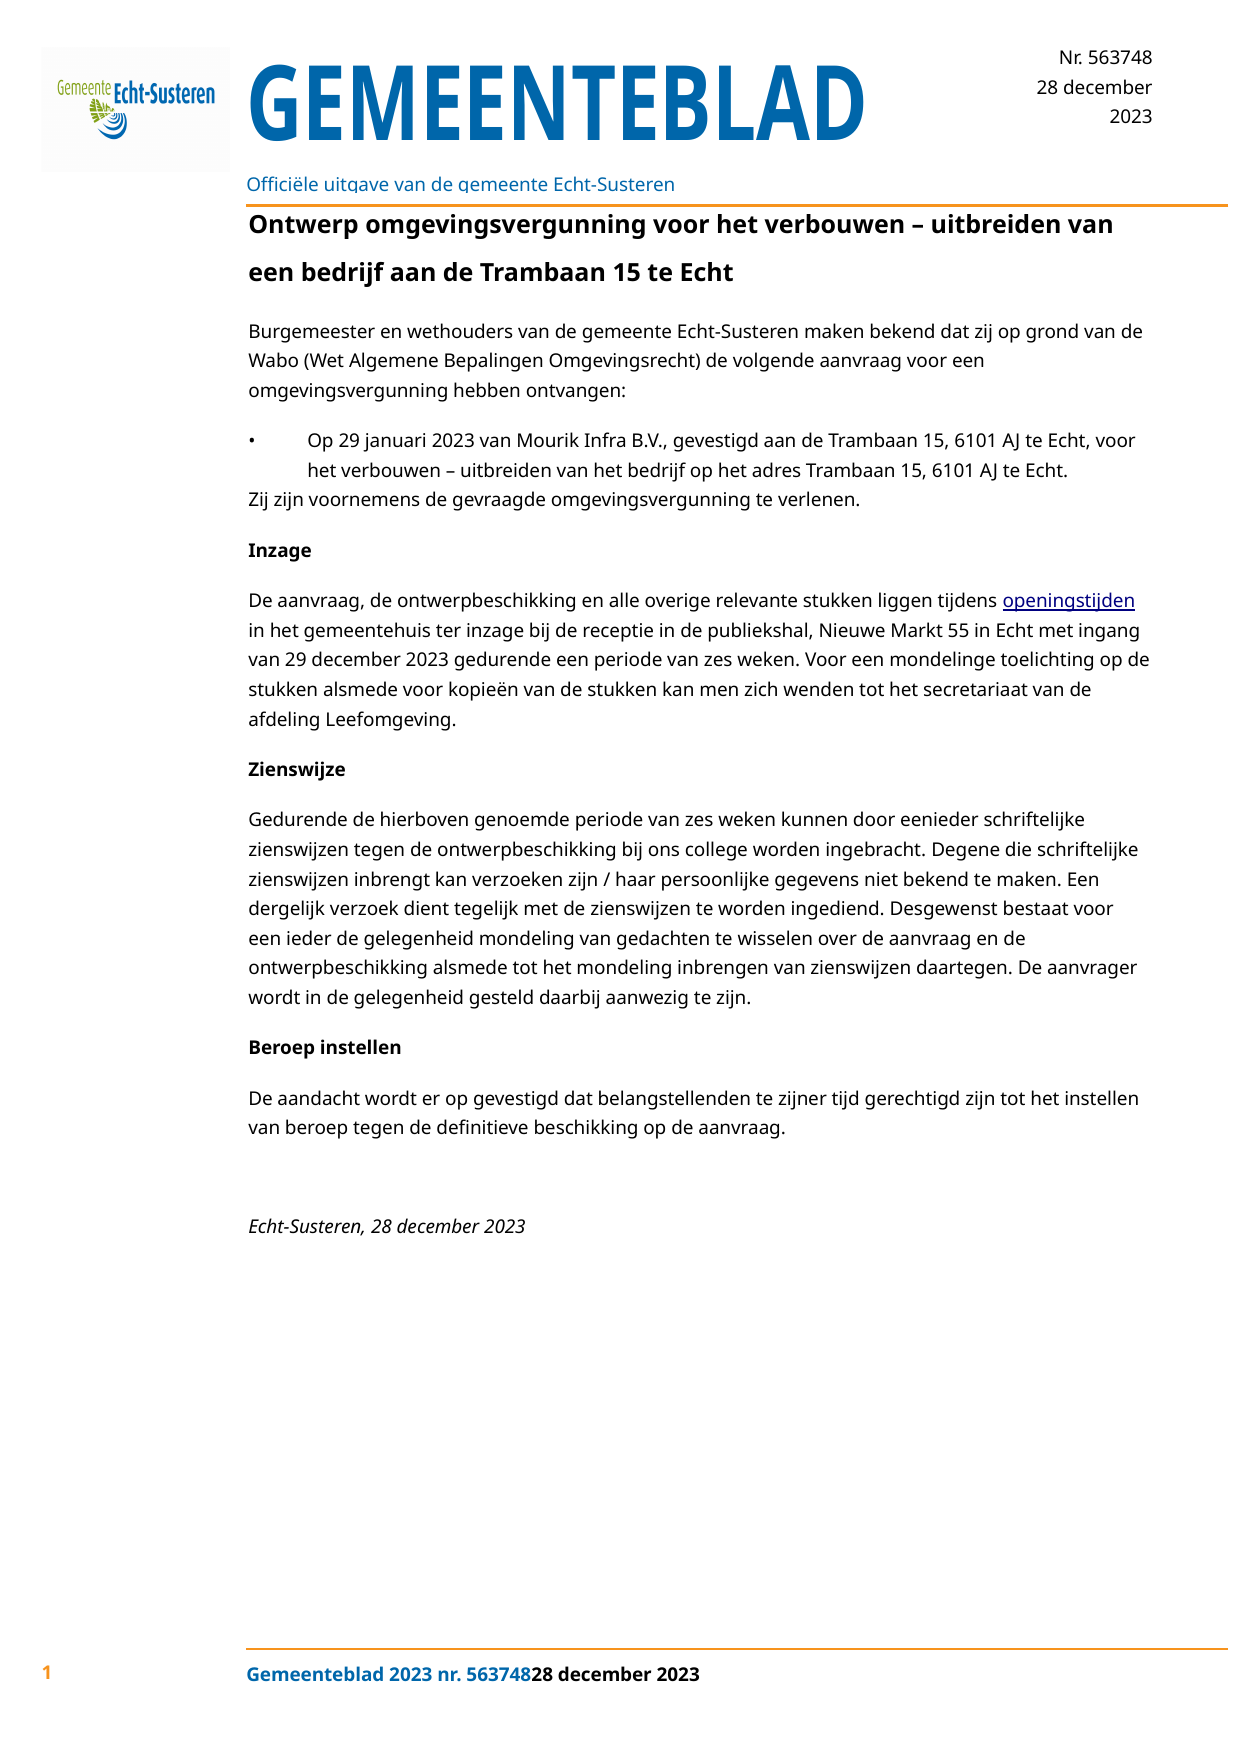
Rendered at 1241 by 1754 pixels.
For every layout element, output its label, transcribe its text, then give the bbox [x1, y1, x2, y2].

text De aanvraag, de ontwerpbeschikking en alle overige relevante stukken liggen tijdens openingstijden in het gemeentehuis ter inzage bij de receptie in de publiekshal, Nieuwe Markt 55 in Echt met ingang van 29 december 2023 gedurende een periode van zes weken. Voor een mondelinge toelichting op de stukken alsmede voor kopieën van de stukken kan men zich wenden tot het secretariaat van de afdeling Leefomgeving. [248, 587, 1152, 732]
text Zienswijze [248, 756, 1152, 782]
text Inzage [248, 537, 1152, 563]
text Ontwerp omgevingsvergunning voor het verbouwen – uitbreiden van een bedrijf aan de Trambaan 15 te Echt [248, 207, 1152, 288]
text De aandacht wordt er op gevestigd dat belangstellenden te zijner tijd gerechtigd zijn tot het instellen van beroep tegen de definitieve beschikking op de aanvraag. [248, 1085, 1152, 1140]
list Op 29 januari 2023 van Mourik Infra B.V., gevestigd aan de Trambaan 15, 6101 AJ te Echt, voor het verbouwen – uitbreiden van het bedrijf op het adres Trambaan 15, 6101 AJ te Echt. [248, 427, 1152, 483]
text Burgemeester en wethouders van de gemeente Echt-Susteren maken bekend dat zij op grond van de Wabo (Wet Algemene Bepalingen Omgevingsrecht) de volgende aanvraag voor een omgevingsvergunning hebben ontvangen: [248, 318, 1152, 403]
text Echt-Susteren, 28 december 2023 [248, 1213, 1152, 1238]
text Gedurende de hierboven genoemde periode van zes weken kunnen door eenieder schriftelijke zienswijzen tegen de ontwerpbeschikking bij ons college worden ingebracht. Degene die schriftelijke zienswijzen inbrengt kan verzoeken zijn / haar persoonlijke gegevens niet bekend te maken. Een dergelijk verzoek dient tegelijk met de zienswijzen te worden ingediend. Desgewenst bestaat voor een ieder de gelegenheid mondeling van gedachten te wisselen over de aanvraag en de ontwerpbeschikking alsmede tot het mondeling inbrengen van zienswijzen daartegen. De aanvrager wordt in de gelegenheid gesteld daarbij aanwezig te zijn. [248, 807, 1152, 1010]
picture [41, 47, 231, 172]
text Zij zijn voornemens de gevraagde omgevingsvergunning te verlenen. [248, 487, 1152, 512]
text Beroep instellen [248, 1034, 1152, 1060]
